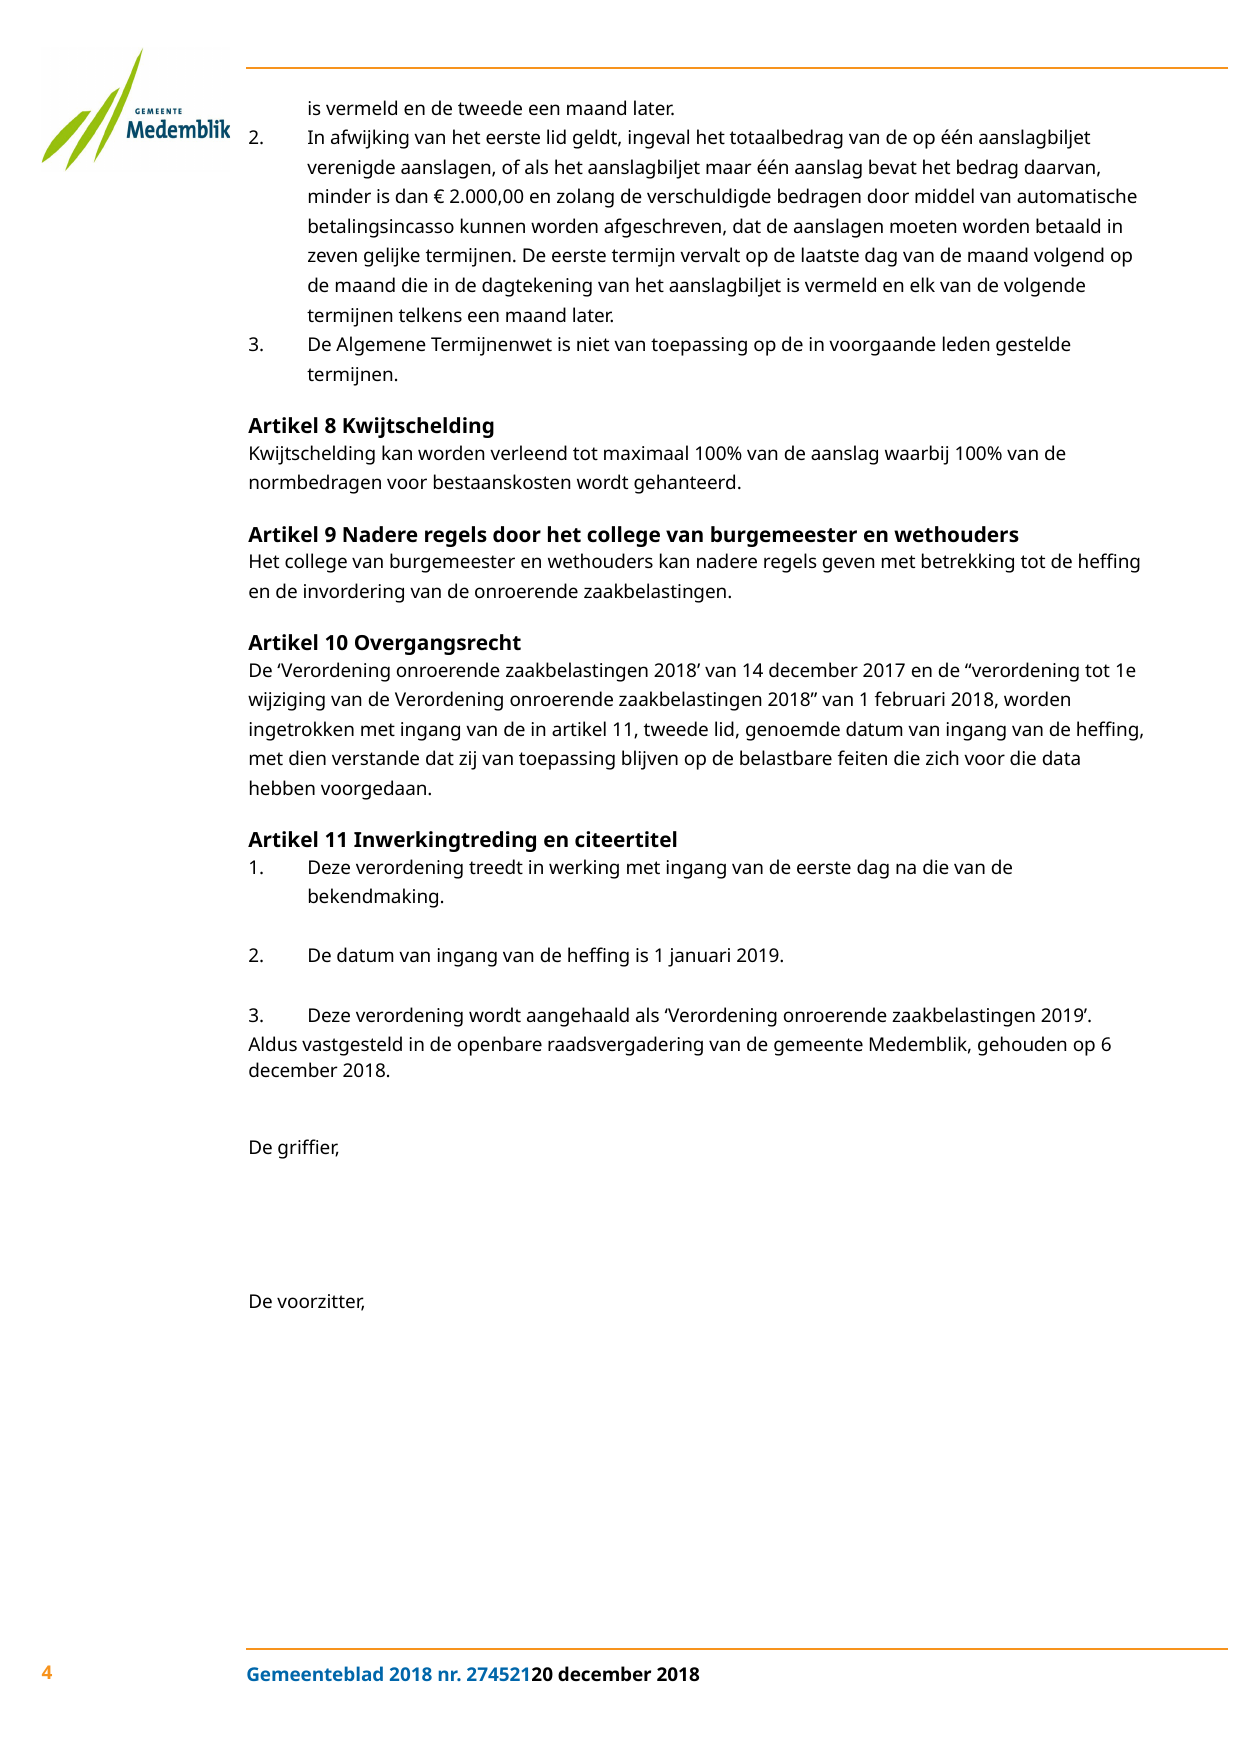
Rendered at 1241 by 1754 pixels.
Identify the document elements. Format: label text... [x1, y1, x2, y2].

text De voorzitter, [248, 1289, 1152, 1314]
text Het college van burgemeester en wethouders kan nadere regels geven met betrekking tot de heffing en de invordering van de onroerende zaakbelastingen. [248, 548, 1152, 604]
text Aldus vastgesteld in de openbare raadsvergadering van de gemeente Medemblik, gehouden op 6 december 2018. [248, 1031, 1152, 1083]
picture [41, 47, 231, 172]
text Artikel 11 Inwerkingtreding en citeertitel [248, 826, 1152, 854]
text Kwijtschelding kan worden verleend tot maximaal 100% van de aanslag waarbij 100% van de normbedragen voor bestaanskosten wordt gehanteerd. [248, 440, 1152, 495]
text Artikel 10 Overgangsrecht [248, 628, 1152, 657]
list Deze verordening wordt aangehaald als ‘Verordening onroerende zaakbelastingen 2019’. [248, 1002, 1152, 1028]
list De datum van ingang van de heffing is 1 januari 2019. [248, 943, 1152, 968]
text Artikel 8 Kwijtschelding [248, 411, 1152, 440]
list Deze verordening treedt in werking met ingang van de eerste dag na die van de bekendmaking. [248, 854, 1152, 909]
list In afwijking van het eerste lid geldt, ingeval het totaalbedrag van de op één aanslagbiljet verenigde aanslagen, of als het aanslagbiljet maar één aanslag bevat het bedrag daarvan, minder is dan € 2.000,00 en zolang de verschuldigde bedragen door middel van automatische betalingsincasso kunnen worden afgeschreven, dat de aanslagen moeten worden betaald in zeven gelijke termijnen. De eerste termijn vervalt op de laatste dag van de maand volgend op de maand die in de dagtekening van het aanslagbiljet is vermeld en elk van de volgende termijnen telkens een maand later. [248, 124, 1152, 328]
text Artikel 9 Nadere regels door het college van burgemeester en wethouders [248, 520, 1152, 548]
text De griffier, [248, 1134, 1152, 1160]
list is vermeld en de tweede een maand later. [248, 95, 1152, 121]
text De ‘Verordening onroerende zaakbelastingen 2018’ van 14 december 2017 en de “verordening tot 1e wijziging van de Verordening onroerende zaakbelastingen 2018” van 1 februari 2018, worden ingetrokken met ingang van de in artikel 11, tweede lid, genoemde datum van ingang van de heffing, met dien verstande dat zij van toepassing blijven op de belastbare feiten die zich voor die data hebben voorgedaan. [248, 657, 1152, 801]
list De Algemene Termijnenwet is niet van toepassing op de in voorgaande leden gestelde termijnen. [248, 331, 1152, 387]
